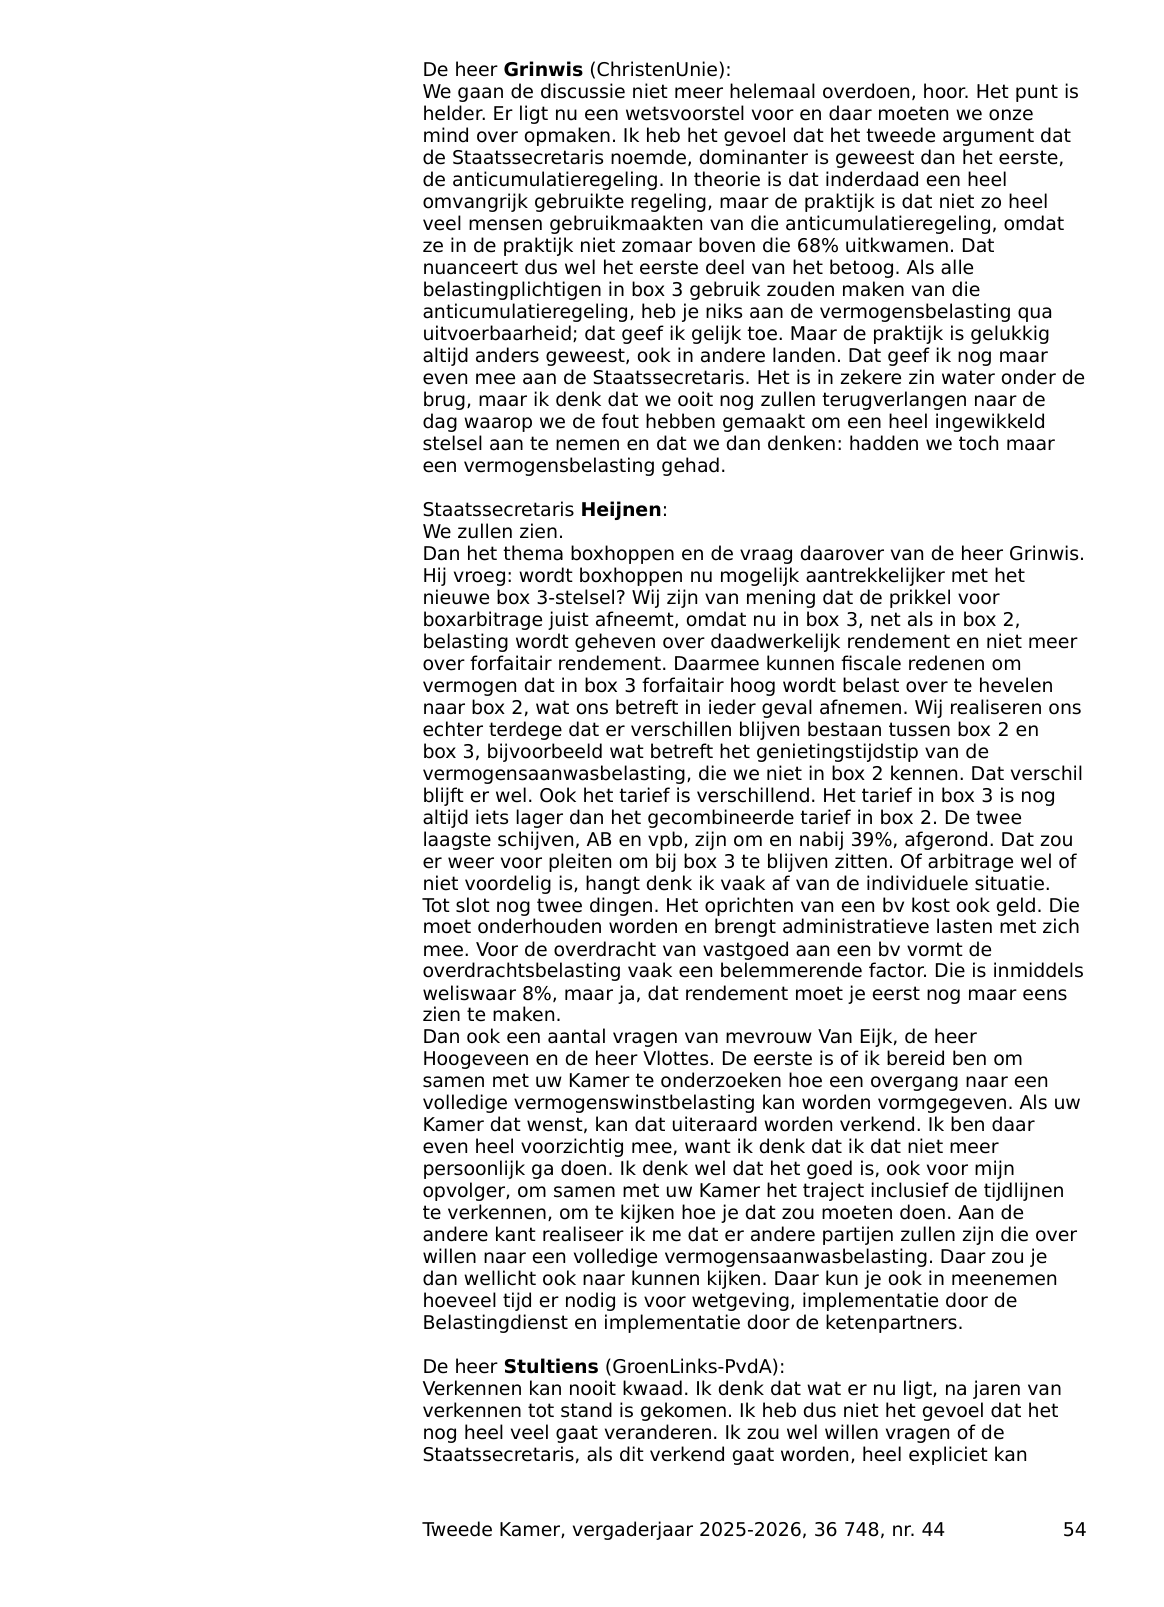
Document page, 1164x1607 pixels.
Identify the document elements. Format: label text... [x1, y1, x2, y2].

text De heer Grinwis (ChristenUnie): [422, 59, 1087, 81]
text We gaan de discussie niet meer helemaal overdoen, hoor. Het punt is helder. Er ligt nu een wetsvoorstel voor en daar moeten we onze mind over opmaken. Ik heb het gevoel dat het tweede argument dat de Staatssecretaris noemde, dominanter is geweest dan het eerste, de anticumulatieregeling. In theorie is dat inderdaad een heel omvangrijk gebruikte regeling, maar de praktijk is dat niet zo heel veel mensen gebruikmaakten van die anticumulatieregeling, omdat ze in de praktijk niet zomaar boven die 68% uitkwamen. Dat nuanceert dus wel het eerste deel van het betoog. Als alle belastingplichtigen in box 3 gebruik zouden maken van die anticumulatieregeling, heb je niks aan de vermogensbelasting qua uitvoerbaarheid; dat geef ik gelijk toe. Maar de praktijk is gelukkig altijd anders geweest, ook in andere landen. Dat geef ik nog maar even mee aan de Staatssecretaris. Het is in zekere zin water onder de brug, maar ik denk dat we ooit nog zullen terugverlangen naar de dag waarop we de fout hebben gemaakt om een heel ingewikkeld stelsel aan te nemen en dat we dan denken: hadden we toch maar een vermogensbelasting gehad. [422, 81, 1087, 477]
text Tot slot nog twee dingen. Het oprichten van een bv kost ook geld. Die moet onderhouden worden en brengt administratieve lasten met zich mee. Voor de overdracht van vastgoed aan een bv vormt de overdrachtsbelasting vaak een belemmerende factor. Die is inmiddels weliswaar 8%, maar ja, dat rendement moet je eerst nog maar eens zien te maken. [422, 894, 1087, 1026]
text Dan ook een aantal vragen van mevrouw Van Eijk, de heer Hoogeveen en de heer Vlottes. De eerste is of ik bereid ben om samen met uw Kamer te onderzoeken hoe een overgang naar een volledige vermogenswinstbelasting kan worden vormgegeven. Als uw Kamer dat wenst, kan dat uiteraard worden verkend. Ik ben daar even heel voorzichtig mee, want ik denk dat ik dat niet meer persoonlijk ga doen. Ik denk wel dat het goed is, ook voor mijn opvolger, om samen met uw Kamer het traject inclusief de tijdlijnen te verkennen, om te kijken hoe je dat zou moeten doen. Aan de andere kant realiseer ik me dat er andere partijen zullen zijn die over willen naar een volledige vermogensaanwasbelasting. Daar zou je dan wellicht ook naar kunnen kijken. Daar kun je ook in meenemen hoeveel tijd er nodig is voor wetgeving, implementatie door de Belastingdienst en implementatie door de ketenpartners. [422, 1026, 1087, 1334]
text We zullen zien. [422, 521, 1087, 543]
text De heer Stultiens (GroenLinks-PvdA): [422, 1356, 1087, 1378]
text Verkennen kan nooit kwaad. Ik denk dat wat er nu ligt, na jaren van verkennen tot stand is gekomen. Ik heb dus niet het gevoel dat het nog heel veel gaat veranderen. Ik zou wel willen vragen of de Staatssecretaris, als dit verkend gaat worden, heel expliciet kan [422, 1378, 1087, 1466]
text Dan het thema boxhoppen en de vraag daarover van de heer Grinwis. Hij vroeg: wordt boxhoppen nu mogelijk aantrekkelijker met het nieuwe box 3-stelsel? Wij zijn van mening dat de prikkel voor boxarbitrage juist afneemt, omdat nu in box 3, net als in box 2, belasting wordt geheven over daadwerkelijk rendement en niet meer over forfaitair rendement. Daarmee kunnen fiscale redenen om vermogen dat in box 3 forfaitair hoog wordt belast over te hevelen naar box 2, wat ons betreft in ieder geval afnemen. Wij realiseren ons echter terdege dat er verschillen blijven bestaan tussen box 2 en box 3, bijvoorbeeld wat betreft het genietingstijdstip van de vermogensaanwasbelasting, die we niet in box 2 kennen. Dat verschil blijft er wel. Ook het tarief is verschillend. Het tarief in box 3 is nog altijd iets lager dan het gecombineerde tarief in box 2. De twee laagste schijven, AB en vpb, zijn om en nabij 39%, afgerond. Dat zou er weer voor pleiten om bij box 3 te blijven zitten. Of arbitrage wel of niet voordelig is, hangt denk ik vaak af van de individuele situatie. [422, 543, 1087, 894]
text Staatssecretaris Heijnen: [422, 499, 1087, 521]
